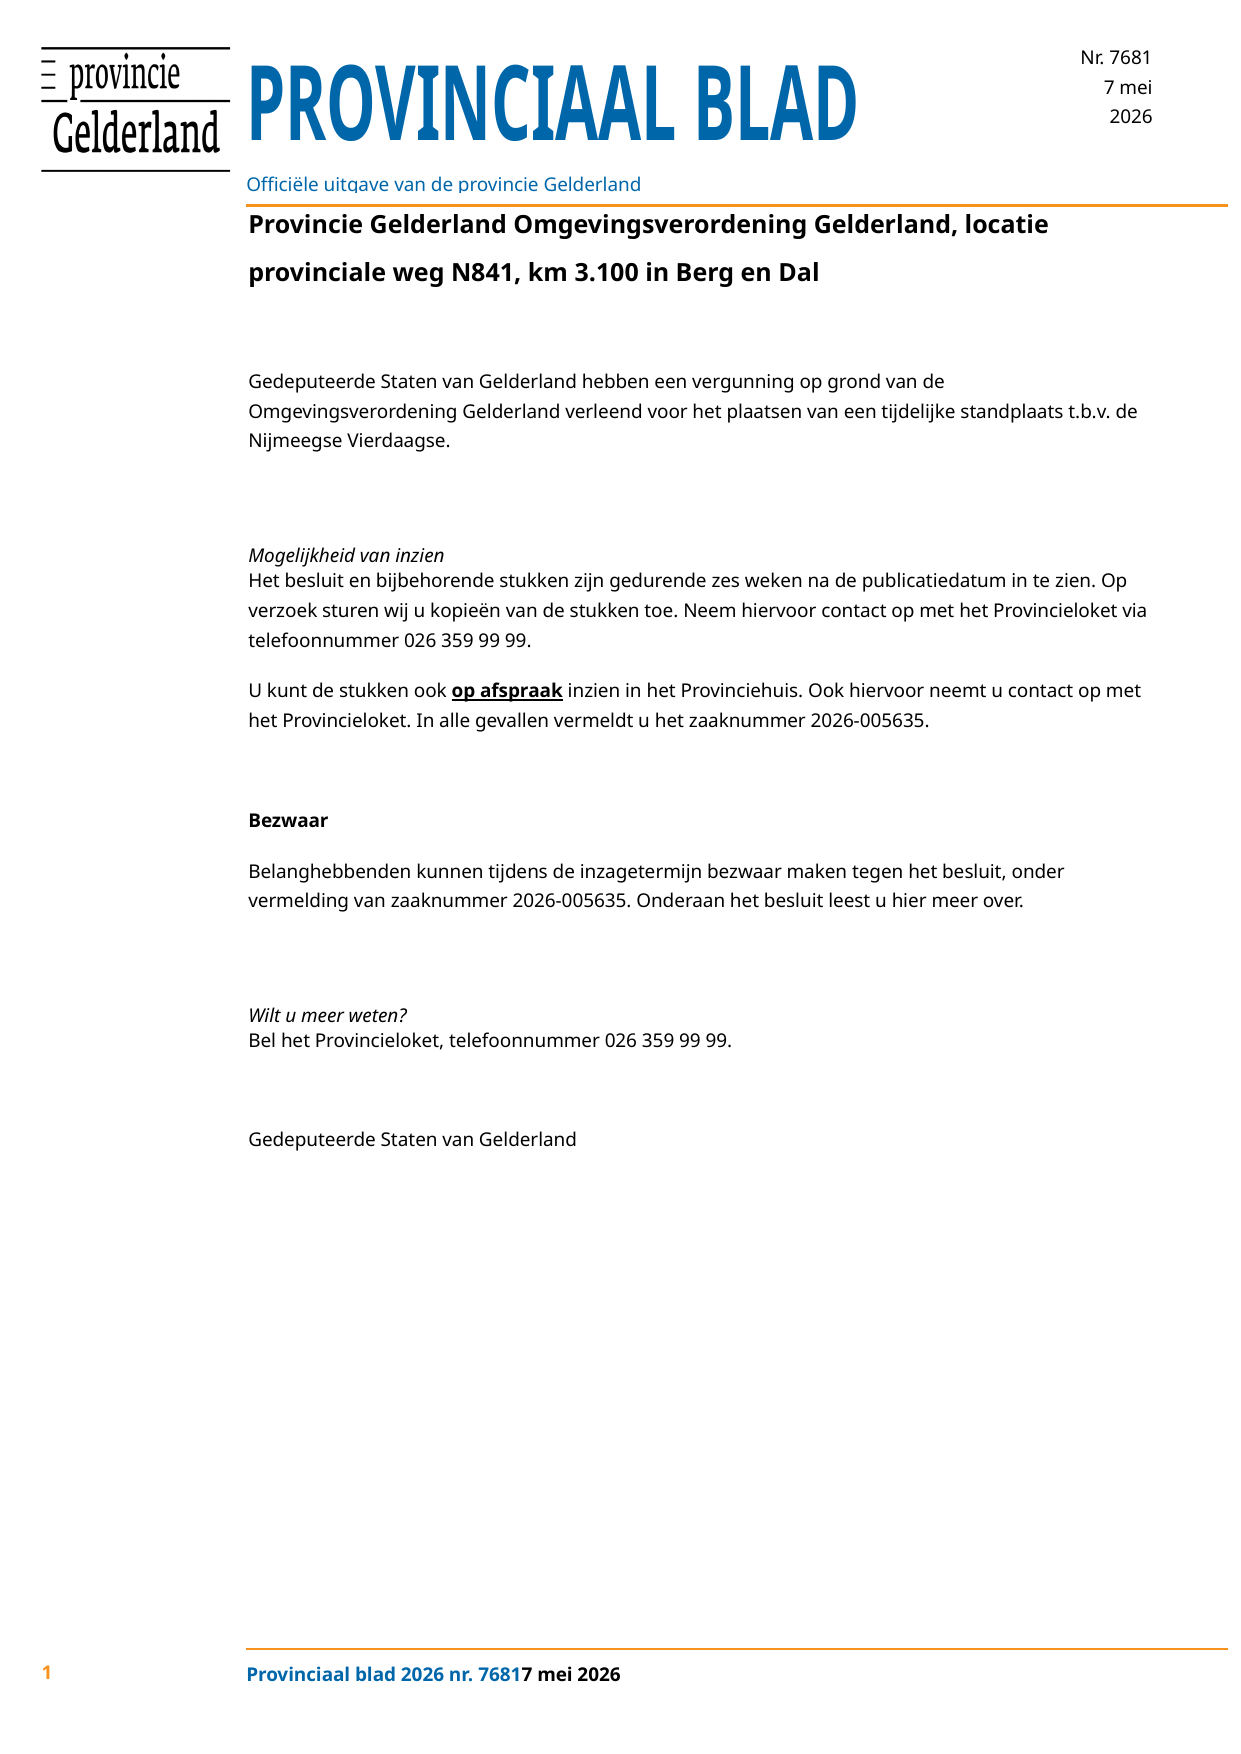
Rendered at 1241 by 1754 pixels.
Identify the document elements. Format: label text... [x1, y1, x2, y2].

text Bezwaar [248, 808, 1152, 833]
text U kunt de stukken ook op afspraak inzien in het Provinciehuis. Ook hiervoor neemt u contact op met het Provincieloket. In alle gevallen vermeldt u het zaaknummer 2026-005635. [248, 677, 1152, 732]
picture [41, 47, 231, 172]
text Wilt u meer weten? [248, 1002, 1152, 1028]
text Gedeputeerde Staten van Gelderland [248, 1126, 1152, 1152]
text Mogelijkheid van inzien [248, 542, 1152, 568]
text Gedeputeerde Staten van Gelderland hebben een vergunning op grond van de Omgevingsverordening Gelderland verleend voor het plaatsen van een tijdelijke standplaats t.b.v. de Nijmeegse Vierdaagse. [248, 368, 1152, 453]
text Bel het Provincieloket, telefoonnummer 026 359 99 99. [248, 1028, 1152, 1053]
text Het besluit en bijbehorende stukken zijn gedurende zes weken na de publicatiedatum in te zien. Op verzoek sturen wij u kopieën van de stukken toe. Neem hiervoor contact op met het Provincieloket via telefoonnummer 026 359 99 99. [248, 568, 1152, 652]
text Provincie Gelderland Omgevingsverordening Gelderland, locatie provinciale weg N841, km 3.100 in Berg en Dal [248, 207, 1152, 288]
text Belanghebbenden kunnen tijdens de inzagetermijn bezwaar maken tegen het besluit, onder vermelding van zaaknummer 2026-005635. Onderaan het besluit leest u hier meer over. [248, 858, 1152, 913]
